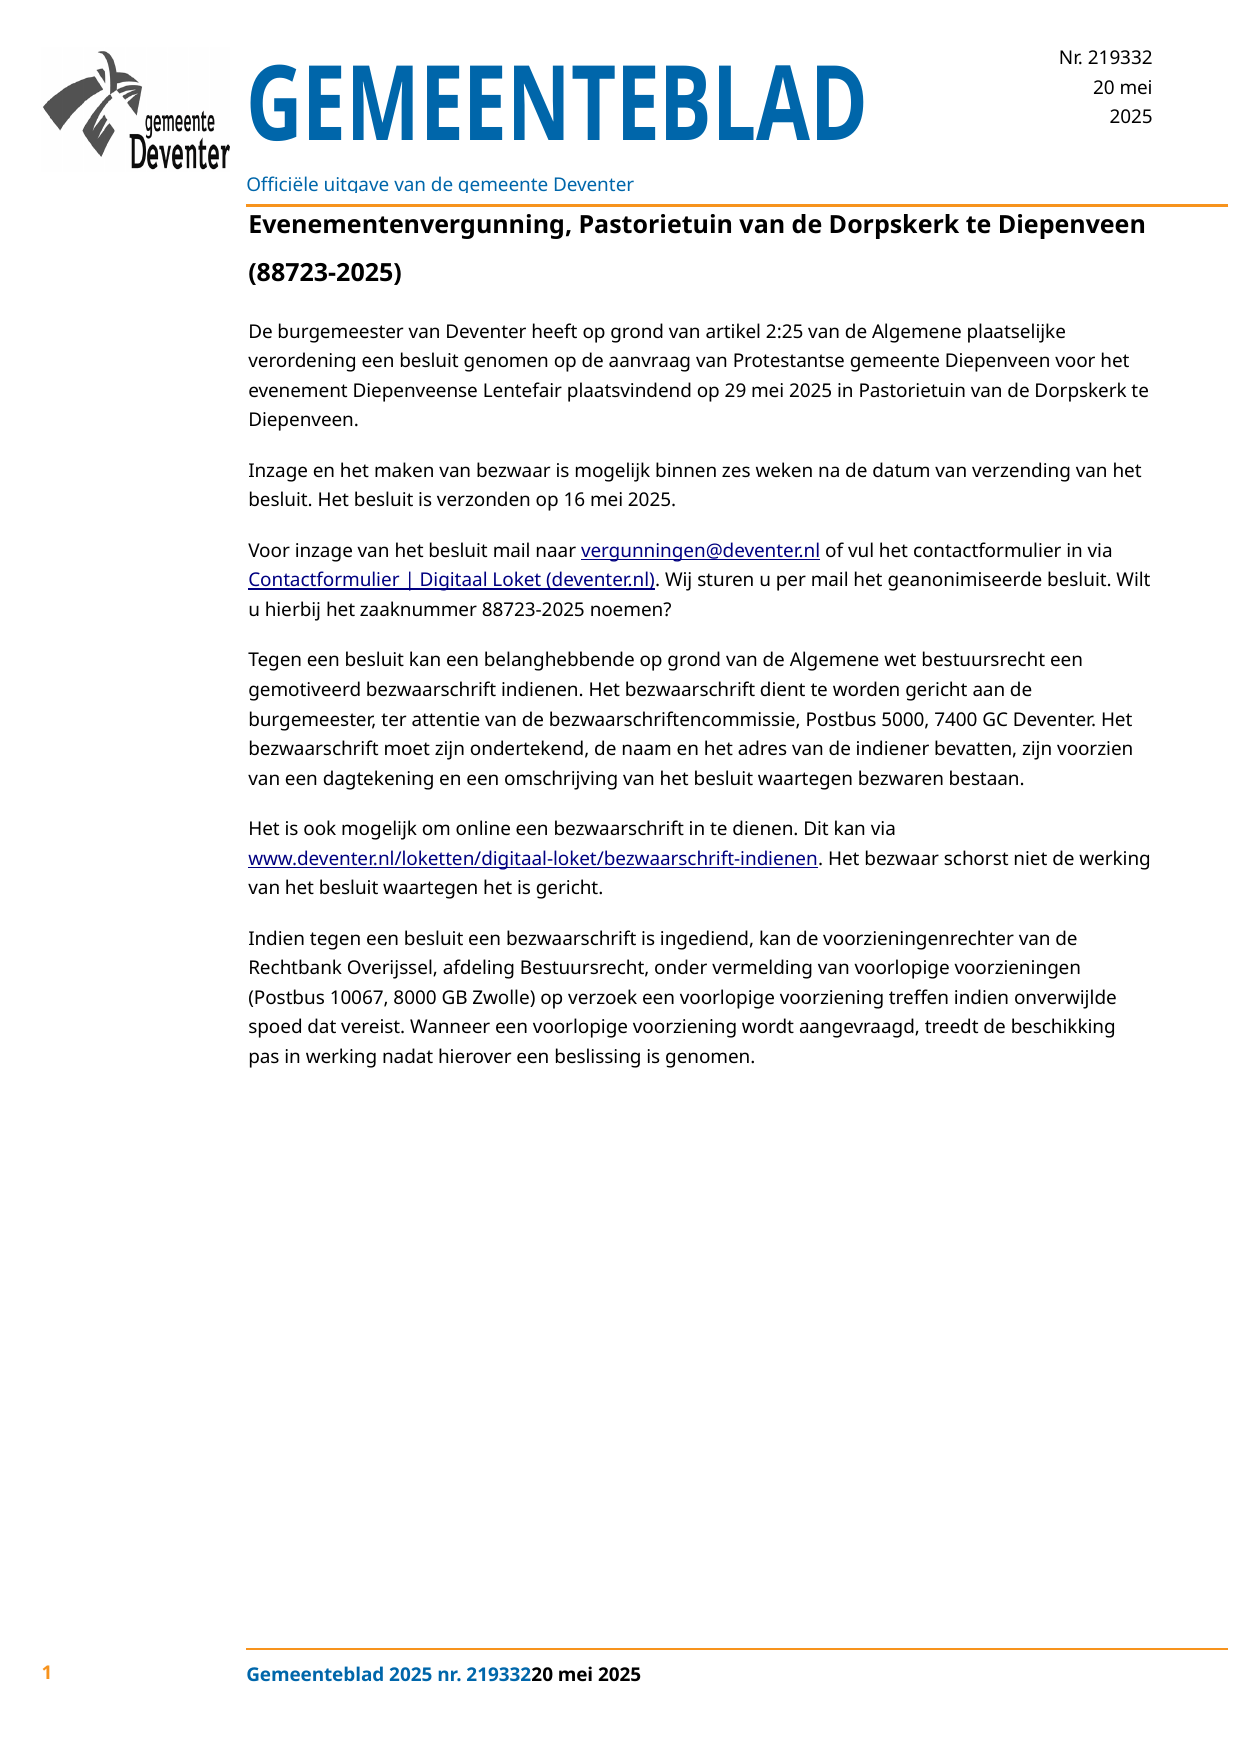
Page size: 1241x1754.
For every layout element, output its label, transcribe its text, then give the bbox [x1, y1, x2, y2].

text Inzage en het maken van bezwaar is mogelijk binnen zes weken na de datum van verzending van het besluit. Het besluit is verzonden op 16 mei 2025. [248, 457, 1152, 512]
text Evenementenvergunning, Pastorietuin van de Dorpskerk te Diepenveen (88723-2025) [248, 207, 1152, 288]
text Het is ook mogelijk om online een bezwaarschrift in te dienen. Dit kan via www.deventer.nl/loketten/digitaal-loket/bezwaarschrift-indienen. Het bezwaar schorst niet de werking van het besluit waartegen het is gericht. [248, 815, 1152, 900]
picture [41, 47, 231, 172]
text Indien tegen een besluit een bezwaarschrift is ingediend, kan de voorzieningenrechter van de Rechtbank Overijssel, afdeling Bestuursrecht, onder vermelding van voorlopige voorzieningen (Postbus 10067, 8000 GB Zwolle) op verzoek een voorlopige voorziening treffen indien onverwijlde spoed dat vereist. Wanneer een voorlopige voorziening wordt aangevraagd, treedt de beschikking pas in werking nadat hierover een beslissing is genomen. [248, 925, 1152, 1069]
text Voor inzage van het besluit mail naar vergunningen@deventer.nl of vul het contactformulier in via Contactformulier | Digitaal Loket (deventer.nl). Wij sturen u per mail het geanonimiseerde besluit. Wilt u hierbij het zaaknummer 88723-2025 noemen? [248, 537, 1152, 622]
text De burgemeester van Deventer heeft op grond van artikel 2:25 van de Algemene plaatselijke verordening een besluit genomen op de aanvraag van Protestantse gemeente Diepenveen voor het evenement Diepenveense Lentefair plaatsvindend op 29 mei 2025 in Pastorietuin van de Dorpskerk te Diepenveen. [248, 318, 1152, 432]
text Tegen een besluit kan een belanghebbende op grond van de Algemene wet bestuursrecht een gemotiveerd bezwaarschrift indienen. Het bezwaarschrift dient te worden gericht aan de burgemeester, ter attentie van de bezwaarschriftencommissie, Postbus 5000, 7400 GC Deventer. Het bezwaarschrift moet zijn ondertekend, de naam en het adres van de indiener bevatten, zijn voorzien van een dagtekening en een omschrijving van het besluit waartegen bezwaren bestaan. [248, 647, 1152, 791]
